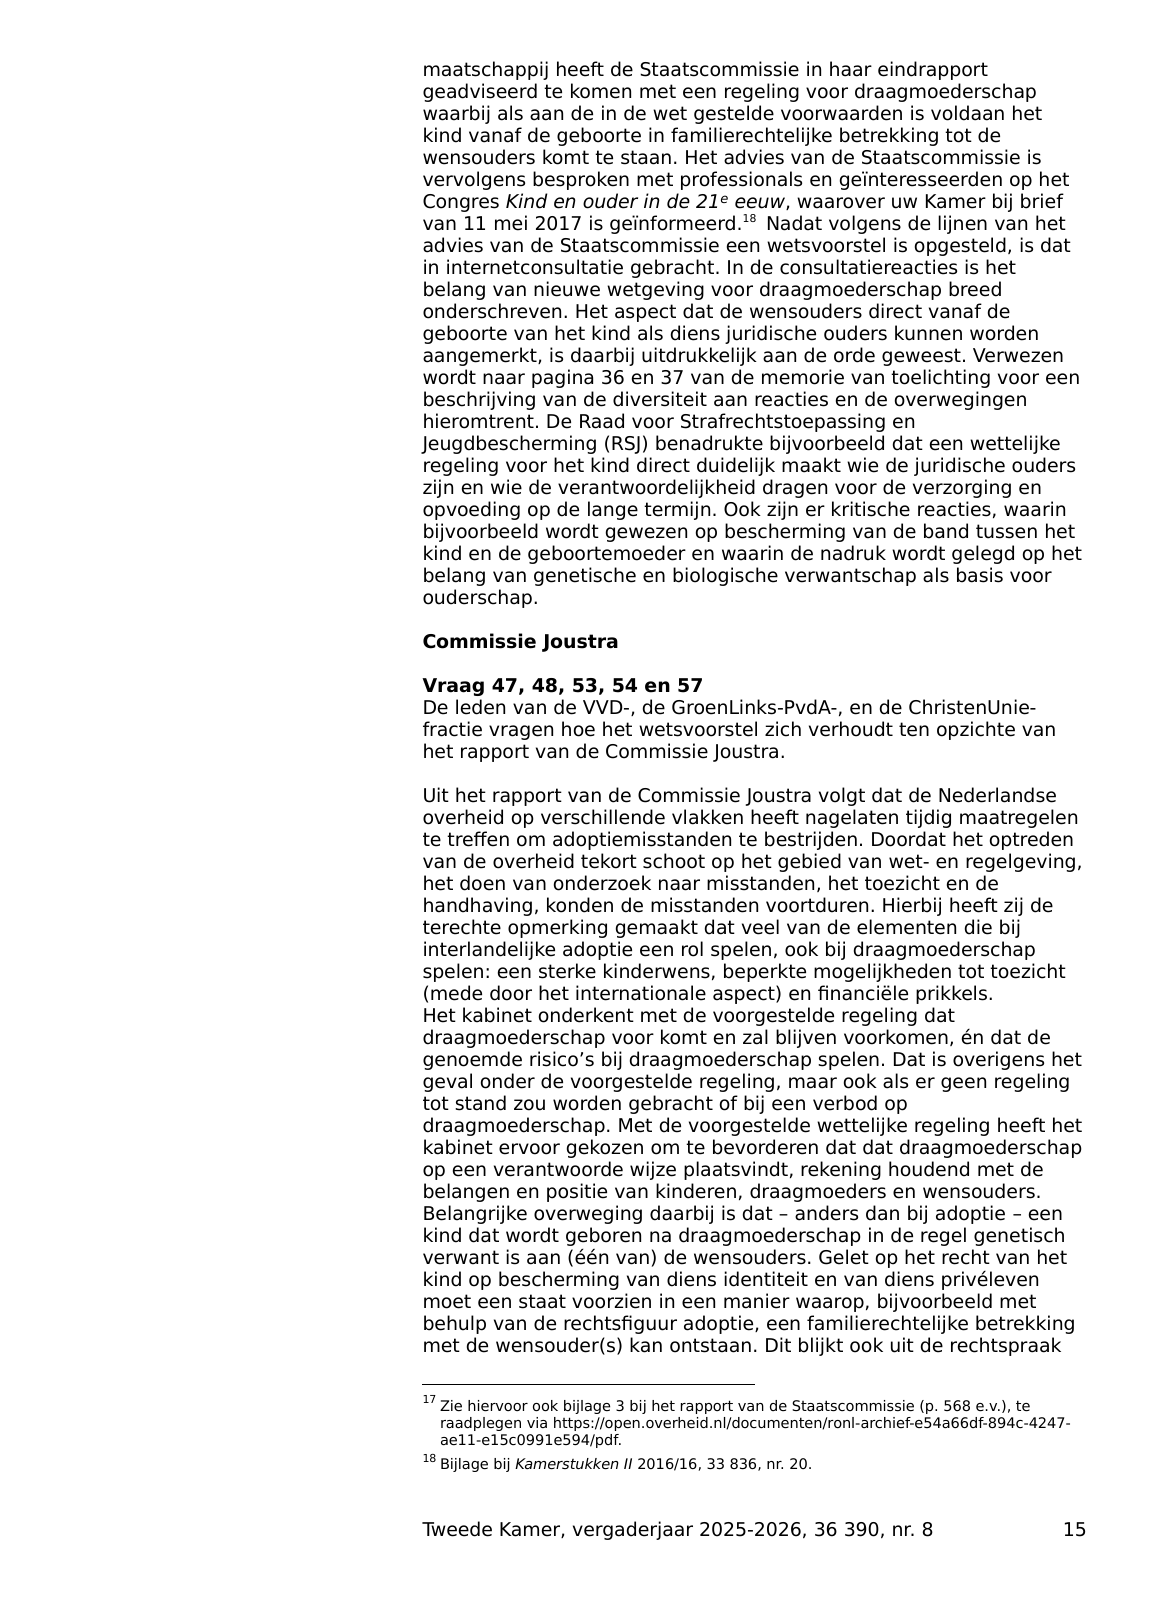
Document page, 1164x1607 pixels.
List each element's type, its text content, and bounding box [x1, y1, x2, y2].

text maatschappij heeft de Staatscommissie in haar eindrapport geadviseerd te komen met een regeling voor draagmoederschap waarbij als aan de in de wet gestelde voorwaarden is voldaan het kind vanaf de geboorte in familierechtelijke betrekking tot de wensouders komt te staan. Het advies van de Staatscommissie is vervolgens besproken met professionals en geïnteresseerden op het Congres Kind en ouder in de 21e eeuw, waarover uw Kamer bij brief van 11 mei 2017 is geïnformeerd. Nadat volgens de lijnen van het advies van de Staatscommissie een wetsvoorstel is opgesteld, is dat in internetconsultatie gebracht. In de consultatiereacties is het belang van nieuwe wetgeving voor draagmoederschap breed onderschreven. Het aspect dat de wensouders direct vanaf de geboorte van het kind als diens juridische ouders kunnen worden aangemerkt, is daarbij uitdrukkelijk aan de orde geweest. Verwezen wordt naar pagina 36 en 37 van de memorie van toelichting voor een beschrijving van de diversiteit aan reacties en de overwegingen hieromtrent. De Raad voor Strafrechtstoepassing en Jeugdbescherming (RSJ) benadrukte bijvoorbeeld dat een wettelijke regeling voor het kind direct duidelijk maakt wie de juridische ouders zijn en wie de verantwoordelijkheid dragen voor de verzorging en opvoeding op de lange termijn. Ook zijn er kritische reacties, waarin bijvoorbeeld wordt gewezen op bescherming van de band tussen het kind en de geboortemoeder en waarin de nadruk wordt gelegd op het belang van genetische en biologische verwantschap als basis voor ouderschap. [422, 59, 1087, 608]
text Zie hiervoor ook bijlage 3 bij het rapport van de Staatscommissie (p. 568 e.v.), te raadplegen via https://open.overheid.nl/documenten/ronl-archief-e54a66df-894c-4247-ae11-e15c0991e594/pdf. [422, 1393, 1087, 1449]
text De leden van de VVD-, de GroenLinks-PvdA-, en de ChristenUnie-fractie vragen hoe het wetsvoorstel zich verhoudt ten opzichte van het rapport van de Commissie Joustra. [422, 697, 1087, 763]
subtitle Commissie Joustra [422, 631, 1087, 653]
text Het kabinet onderkent met de voorgestelde regeling dat draagmoederschap voor komt en zal blijven voorkomen, én dat de genoemde risico’s bij draagmoederschap spelen. Dat is overigens het geval onder de voorgestelde regeling, maar ook als er geen regeling tot stand zou worden gebracht of bij een verbod op draagmoederschap. Met de voorgestelde wettelijke regeling heeft het kabinet ervoor gekozen om te bevorderen dat dat draagmoederschap op een verantwoorde wijze plaatsvindt, rekening houdend met de belangen en positie van kinderen, draagmoeders en wensouders. Belangrijke overweging daarbij is dat – anders dan bij adoptie – een kind dat wordt geboren na draagmoederschap in de regel genetisch verwant is aan (één van) de wensouders. Gelet op het recht van het kind op bescherming van diens identiteit en van diens privéleven moet een staat voorzien in een manier waarop, bijvoorbeeld met behulp van de rechtsfiguur adoptie, een familierechtelijke betrekking met de wensouder(s) kan ontstaan. Dit blijkt ook uit de rechtspraak [422, 1005, 1087, 1356]
text Vraag 47, 48, 53, 54 en 57 [422, 675, 1087, 697]
text Bijlage bij Kamerstukken II 2016/16, 33 836, nr. 20. [422, 1452, 1087, 1474]
text Uit het rapport van de Commissie Joustra volgt dat de Nederlandse overheid op verschillende vlakken heeft nagelaten tijdig maatregelen te treffen om adoptiemisstanden te bestrijden. Doordat het optreden van de overheid tekort schoot op het gebied van wet- en regelgeving, het doen van onderzoek naar misstanden, het toezicht en de handhaving, konden de misstanden voortduren. Hierbij heeft zij de terechte opmerking gemaakt dat veel van de elementen die bij interlandelijke adoptie een rol spelen, ook bij draagmoederschap spelen: een sterke kinderwens, beperkte mogelijkheden tot toezicht (mede door het internationale aspect) en financiële prikkels. [422, 785, 1087, 1005]
